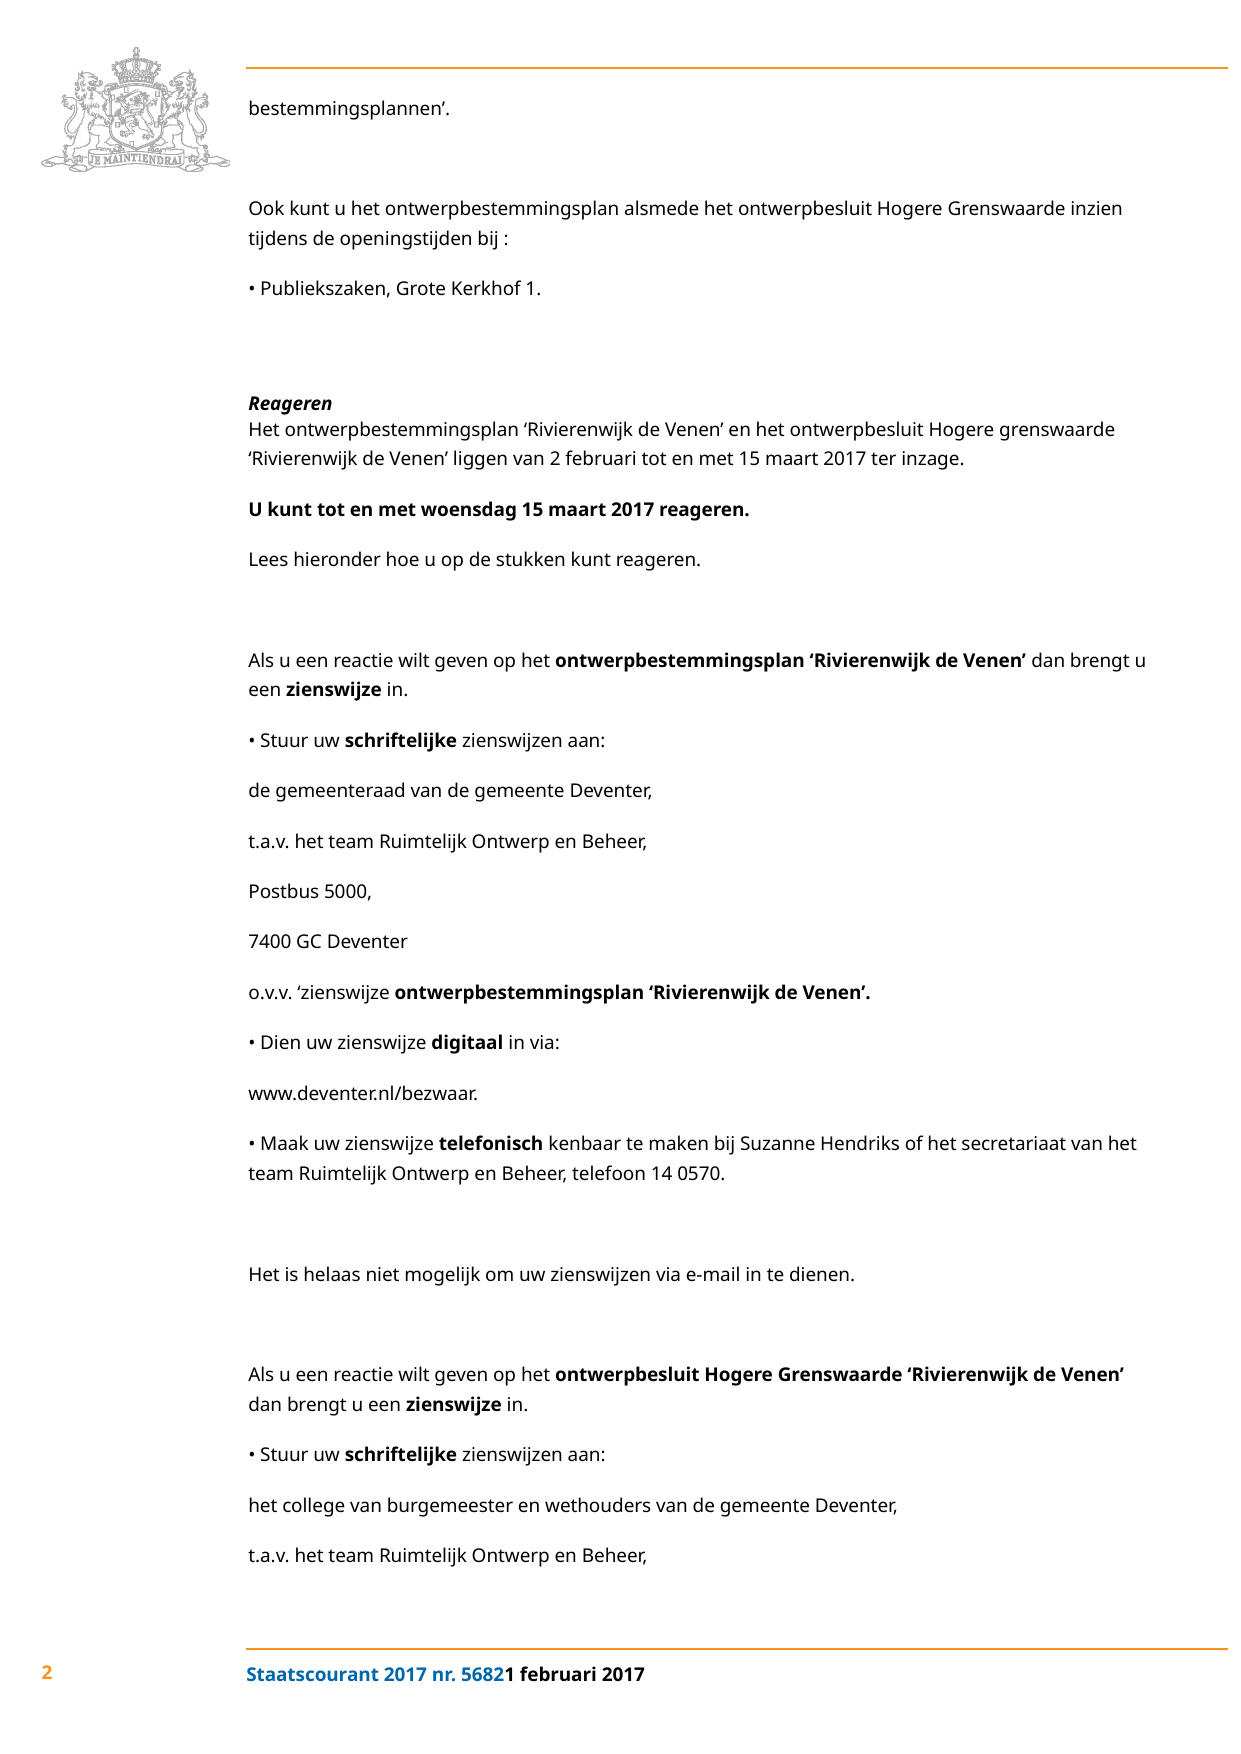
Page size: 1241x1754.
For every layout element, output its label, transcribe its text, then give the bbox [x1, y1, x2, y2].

text o.v.v. ‘zienswijze ontwerpbestemmingsplan ‘Rivierenwijk de Venen’. [248, 979, 1152, 1005]
text de gemeenteraad van de gemeente Deventer, [248, 777, 1152, 803]
text • Stuur uw schriftelijke zienswijzen aan: [248, 727, 1152, 753]
text Lees hieronder hoe u op de stukken kunt reageren. [248, 546, 1152, 572]
text • Maak uw zienswijze telefonisch kenbaar te maken bij Suzanne Hendriks of het secretariaat van het team Ruimtelijk Ontwerp en Beheer, telefoon 14 0570. [248, 1130, 1152, 1186]
text Als u een reactie wilt geven op het ontwerpbestemmingsplan ‘Rivierenwijk de Venen’ dan brengt u een zienswijze in. [248, 647, 1152, 702]
text t.a.v. het team Ruimtelijk Ontwerp en Beheer, [248, 1542, 1152, 1568]
text het college van burgemeester en wethouders van de gemeente Deventer, [248, 1492, 1152, 1518]
text 7400 GC Deventer [248, 929, 1152, 954]
text t.a.v. het team Ruimtelijk Ontwerp en Beheer, [248, 828, 1152, 853]
text Ook kunt u het ontwerpbestemmingsplan alsmede het ontwerpbesluit Hogere Grenswaarde inzien tijdens de openingstijden bij : [248, 196, 1152, 251]
text • Dien uw zienswijze digitaal in via: [248, 1029, 1152, 1055]
text Reageren [248, 390, 1152, 416]
text Postbus 5000, [248, 878, 1152, 904]
text bestemmingsplannen’. [248, 95, 1152, 121]
text Het is helaas niet mogelijk om uw zienswijzen via e-mail in te dienen. [248, 1261, 1152, 1286]
text • Publiekszaken, Grote Kerkhof 1. [248, 276, 1152, 301]
text www.deventer.nl/bezwaar. [248, 1080, 1152, 1106]
text Als u een reactie wilt geven op het ontwerpbesluit Hogere Grenswaarde ‘Rivierenwijk de Venen’ dan brengt u een zienswijze in. [248, 1362, 1152, 1417]
text Het ontwerpbestemmingsplan ‘Rivierenwijk de Venen’ en het ontwerpbesluit Hogere grenswaarde ‘Rivierenwijk de Venen’ liggen van 2 februari tot en met 15 maart 2017 ter inzage. [248, 416, 1152, 471]
text U kunt tot en met woensdag 15 maart 2017 reageren. [248, 496, 1152, 521]
text • Stuur uw schriftelijke zienswijzen aan: [248, 1442, 1152, 1467]
picture [41, 47, 231, 172]
